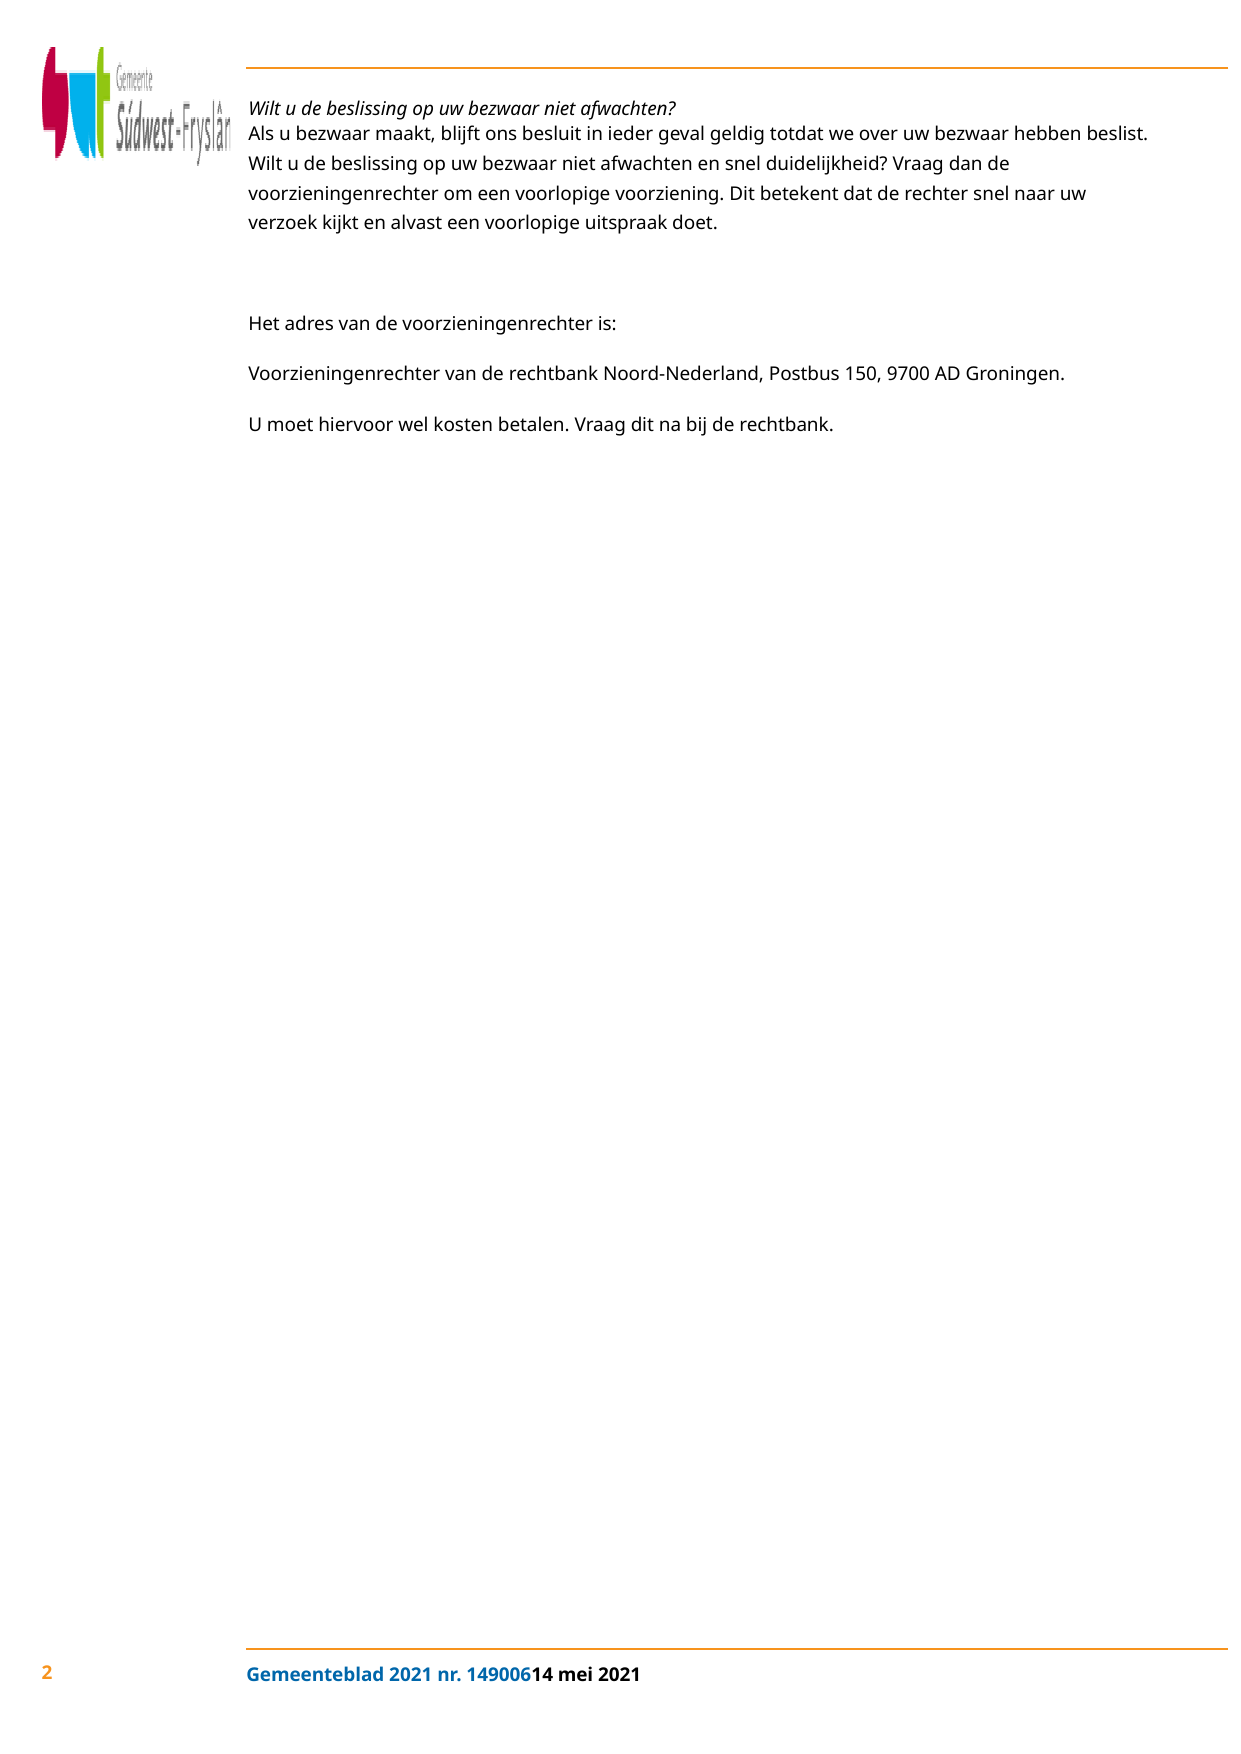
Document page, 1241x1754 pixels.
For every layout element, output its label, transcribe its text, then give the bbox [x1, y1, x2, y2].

picture [41, 47, 231, 172]
text Voorzieningenrechter van de rechtbank Noord-Nederland, Postbus 150, 9700 AD Groningen. [248, 361, 1152, 386]
text Wilt u de beslissing op uw bezwaar niet afwachten? [248, 95, 1152, 121]
text Het adres van de voorzieningenrechter is: [248, 310, 1152, 336]
text U moet hiervoor wel kosten betalen. Vraag dit na bij de rechtbank. [248, 411, 1152, 437]
text Als u bezwaar maakt, blijft ons besluit in ieder geval geldig totdat we over uw bezwaar hebben beslist. Wilt u de beslissing op uw bezwaar niet afwachten en snel duidelijkheid? Vraag dan de voorzieningenrechter om een voorlopige voorziening. Dit betekent dat de rechter snel naar uw verzoek kijkt en alvast een voorlopige uitspraak doet. [248, 121, 1152, 235]
